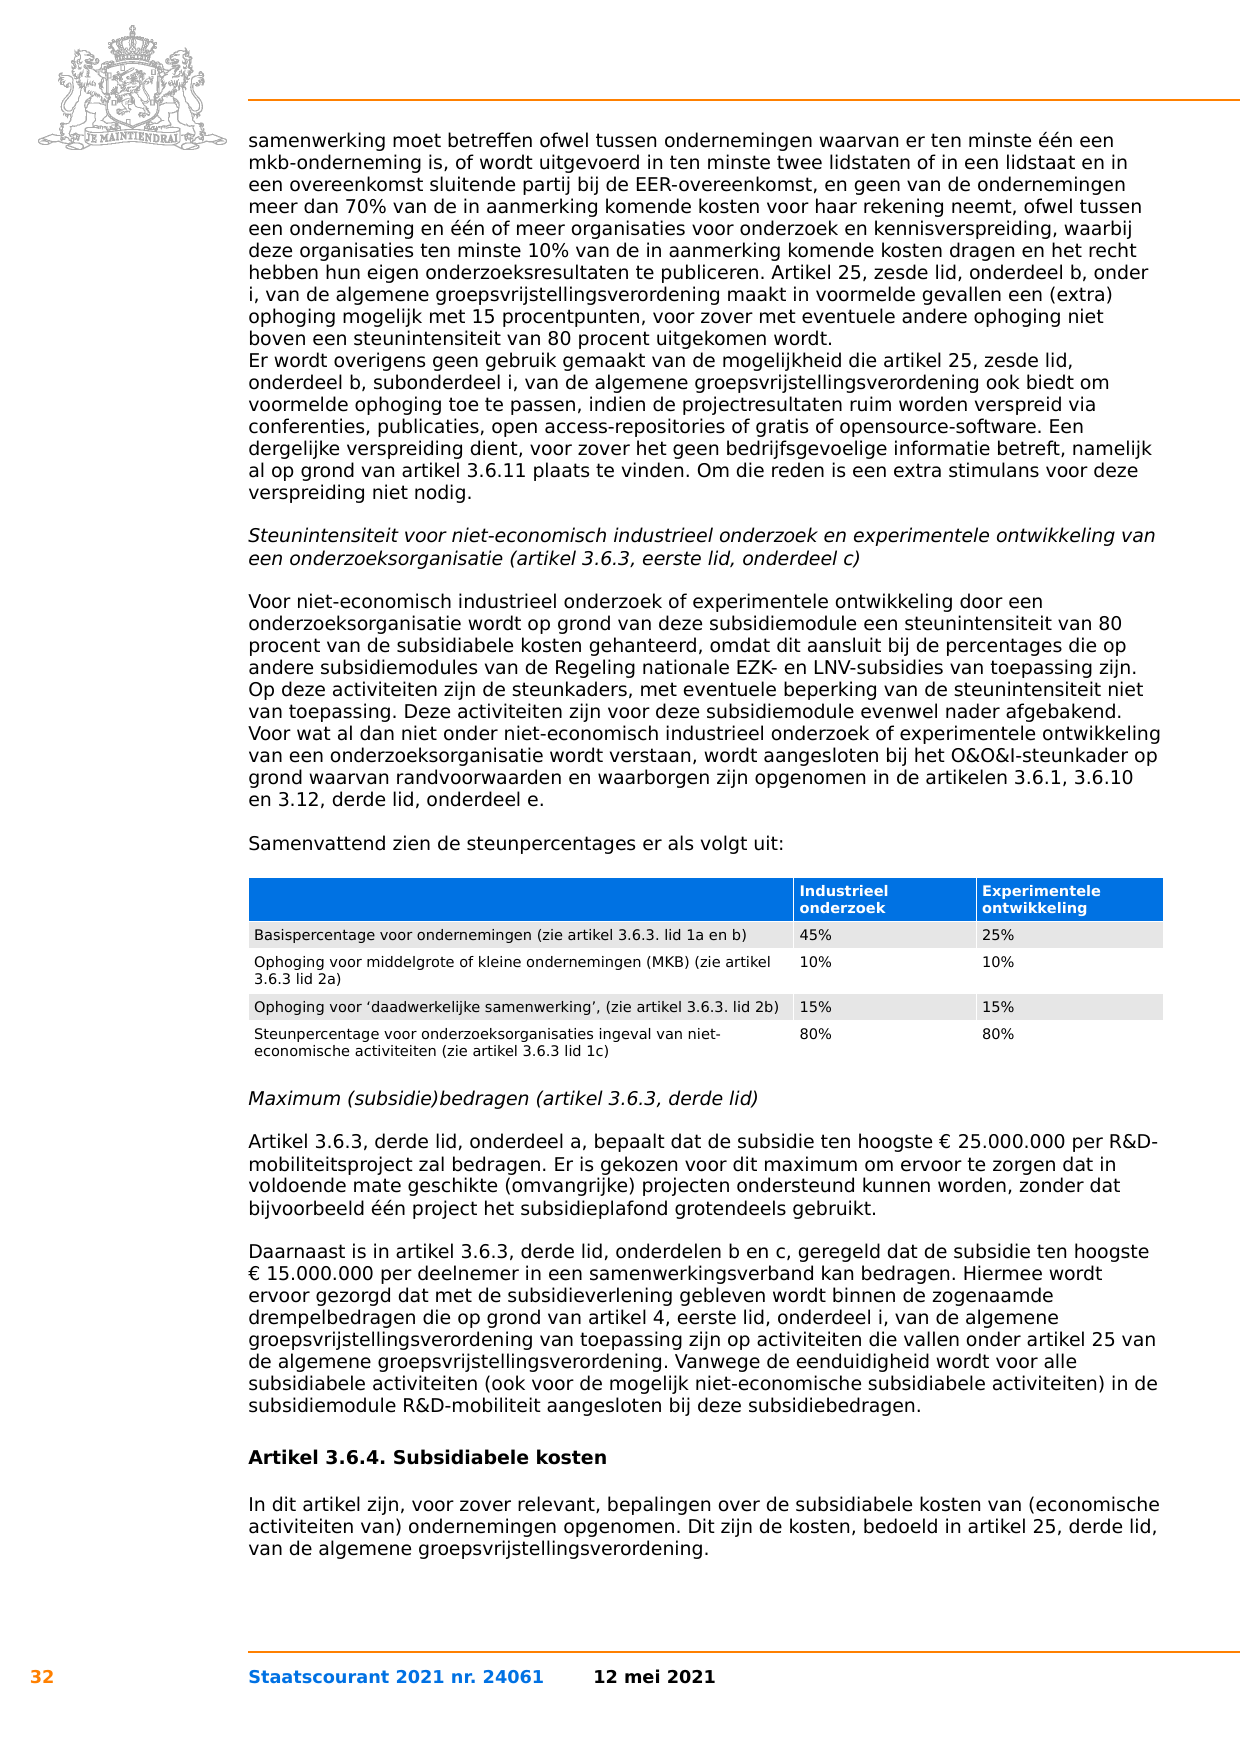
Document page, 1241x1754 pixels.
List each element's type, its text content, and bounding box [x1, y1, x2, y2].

text In dit artikel zijn, voor zover relevant, bepalingen over de subsidiabele kosten van (economische activiteiten van) ondernemingen opgenomen. Dit zijn de kosten, bedoeld in artikel 25, derde lid, van de algemene groepsvrijstellingsverordening. [248, 1494, 1163, 1560]
table_cell 10% [794, 950, 976, 993]
table_cell Ophoging voor ‘daadwerkelijke samenwerking’, (zie artikel 3.6.3. lid 2b) [249, 994, 793, 1020]
text Samenvattend zien de steunpercentages er als volgt uit: [248, 833, 1163, 855]
table_cell 15% [977, 994, 1163, 1020]
text samenwerking moet betreffen ofwel tussen ondernemingen waarvan er ten minste één een mkb-onderneming is, of wordt uitgevoerd in ten minste twee lidstaten of in een lidstaat en in een overeenkomst sluitende partij bij de EER-overeenkomst, en geen van de ondernemingen meer dan 70% van de in aanmerking komende kosten voor haar rekening neemt, ofwel tussen een onderneming en één of meer organisaties voor onderzoek en kennisverspreiding, waarbij deze organisaties ten minste 10% van de in aanmerking komende kosten dragen en het recht hebben hun eigen onderzoeksresultaten te publiceren. Artikel 25, zesde lid, onderdeel b, onder i, van de algemene groepsvrijstellingsverordening maakt in voormelde gevallen een (extra) ophoging mogelijk met 15 procentpunten, voor zover met eventuele andere ophoging niet boven een steunintensiteit van 80 procent uitgekomen wordt. [248, 130, 1163, 350]
table_header Experimentele ontwikkeling [977, 878, 1163, 921]
text Voor niet-economisch industrieel onderzoek of experimentele ontwikkeling door een onderzoeksorganisatie wordt op grond van deze subsidiemodule een steunintensiteit van 80 procent van de subsidiabele kosten gehanteerd, omdat dit aansluit bij de percentages die op andere subsidiemodules van de Regeling nationale EZK- en LNV-subsidies van toepassing zijn. Op deze activiteiten zijn de steunkaders, met eventuele beperking van de steunintensiteit niet van toepassing. Deze activiteiten zijn voor deze subsidiemodule evenwel nader afgebakend. Voor wat al dan niet onder niet-economisch industrieel onderzoek of experimentele ontwikkeling van een onderzoeksorganisatie wordt verstaan, wordt aangesloten bij het O&O&I-steunkader op grond waarvan randvoorwaarden en waarborgen zijn opgenomen in de artikelen 3.6.1, 3.6.10 en 3.12, derde lid, onderdeel e. [248, 591, 1163, 811]
subtitle Steunintensiteit voor niet-economisch industrieel onderzoek en experimentele ontwikkeling van een onderzoeksorganisatie (artikel 3.6.3, eerste lid, onderdeel c) [248, 525, 1163, 569]
table_cell 45% [794, 922, 976, 948]
table_cell 15% [794, 994, 976, 1020]
table_header Industrieel onderzoek [794, 878, 976, 921]
text Artikel 3.6.3, derde lid, onderdeel a, bepaalt dat de subsidie ten hoogste € 25.000.000 per R&D-mobiliteitsproject zal bedragen. Er is gekozen voor dit maximum om ervoor te zorgen dat in voldoende mate geschikte (omvangrijke) projecten ondersteund kunnen worden, zonder dat bijvoorbeeld één project het subsidieplafond grotendeels gebruikt. [248, 1131, 1163, 1219]
subtitle Artikel 3.6.4. Subsidiabele kosten [248, 1447, 1163, 1469]
table_cell Basispercentage voor ondernemingen (zie artikel 3.6.3. lid 1a en b) [249, 922, 793, 948]
text Daarnaast is in artikel 3.6.3, derde lid, onderdelen b en c, geregeld dat de subsidie ten hoogste € 15.000.000 per deelnemer in een samenwerkingsverband kan bedragen. Hiermee wordt ervoor gezorgd dat met de subsidieverlening gebleven wordt binnen de zogenaamde drempelbedragen die op grond van artikel 4, eerste lid, onderdeel i, van de algemene groepsvrijstellingsverordening van toepassing zijn op activiteiten die vallen onder artikel 25 van de algemene groepsvrijstellingsverordening. Vanwege de eenduidigheid wordt voor alle subsidiabele activiteiten (ook voor de mogelijk niet-economische subsidiabele activiteiten) in de subsidiemodule R&D-mobiliteit aangesloten bij deze subsidiebedragen. [248, 1241, 1163, 1417]
table_cell Ophoging voor middelgrote of kleine ondernemingen (MKB) (zie artikel 3.6.3 lid 2a) [249, 950, 793, 993]
table_header [249, 878, 793, 921]
table_cell 80% [977, 1021, 1163, 1065]
table_cell Steunpercentage voor onderzoeksorganisaties ingeval van niet-economische activiteiten (zie artikel 3.6.3 lid 1c) [249, 1021, 793, 1065]
picture [38, 25, 227, 150]
text Er wordt overigens geen gebruik gemaakt van de mogelijkheid die artikel 25, zesde lid, onderdeel b, subonderdeel i, van de algemene groepsvrijstellingsverordening ook biedt om voormelde ophoging toe te passen, indien de projectresultaten ruim worden verspreid via conferenties, publicaties, open access-repositories of gratis of opensource-software. Een dergelijke verspreiding dient, voor zover het geen bedrijfsgevoelige informatie betreft, namelijk al op grond van artikel 3.6.11 plaats te vinden. Om die reden is een extra stimulans voor deze verspreiding niet nodig. [248, 350, 1163, 503]
subtitle Maximum (subsidie)bedragen (artikel 3.6.3, derde lid) [248, 1088, 1163, 1109]
table_cell 80% [794, 1021, 976, 1065]
table_cell 10% [977, 950, 1163, 993]
table_cell 25% [977, 922, 1163, 948]
